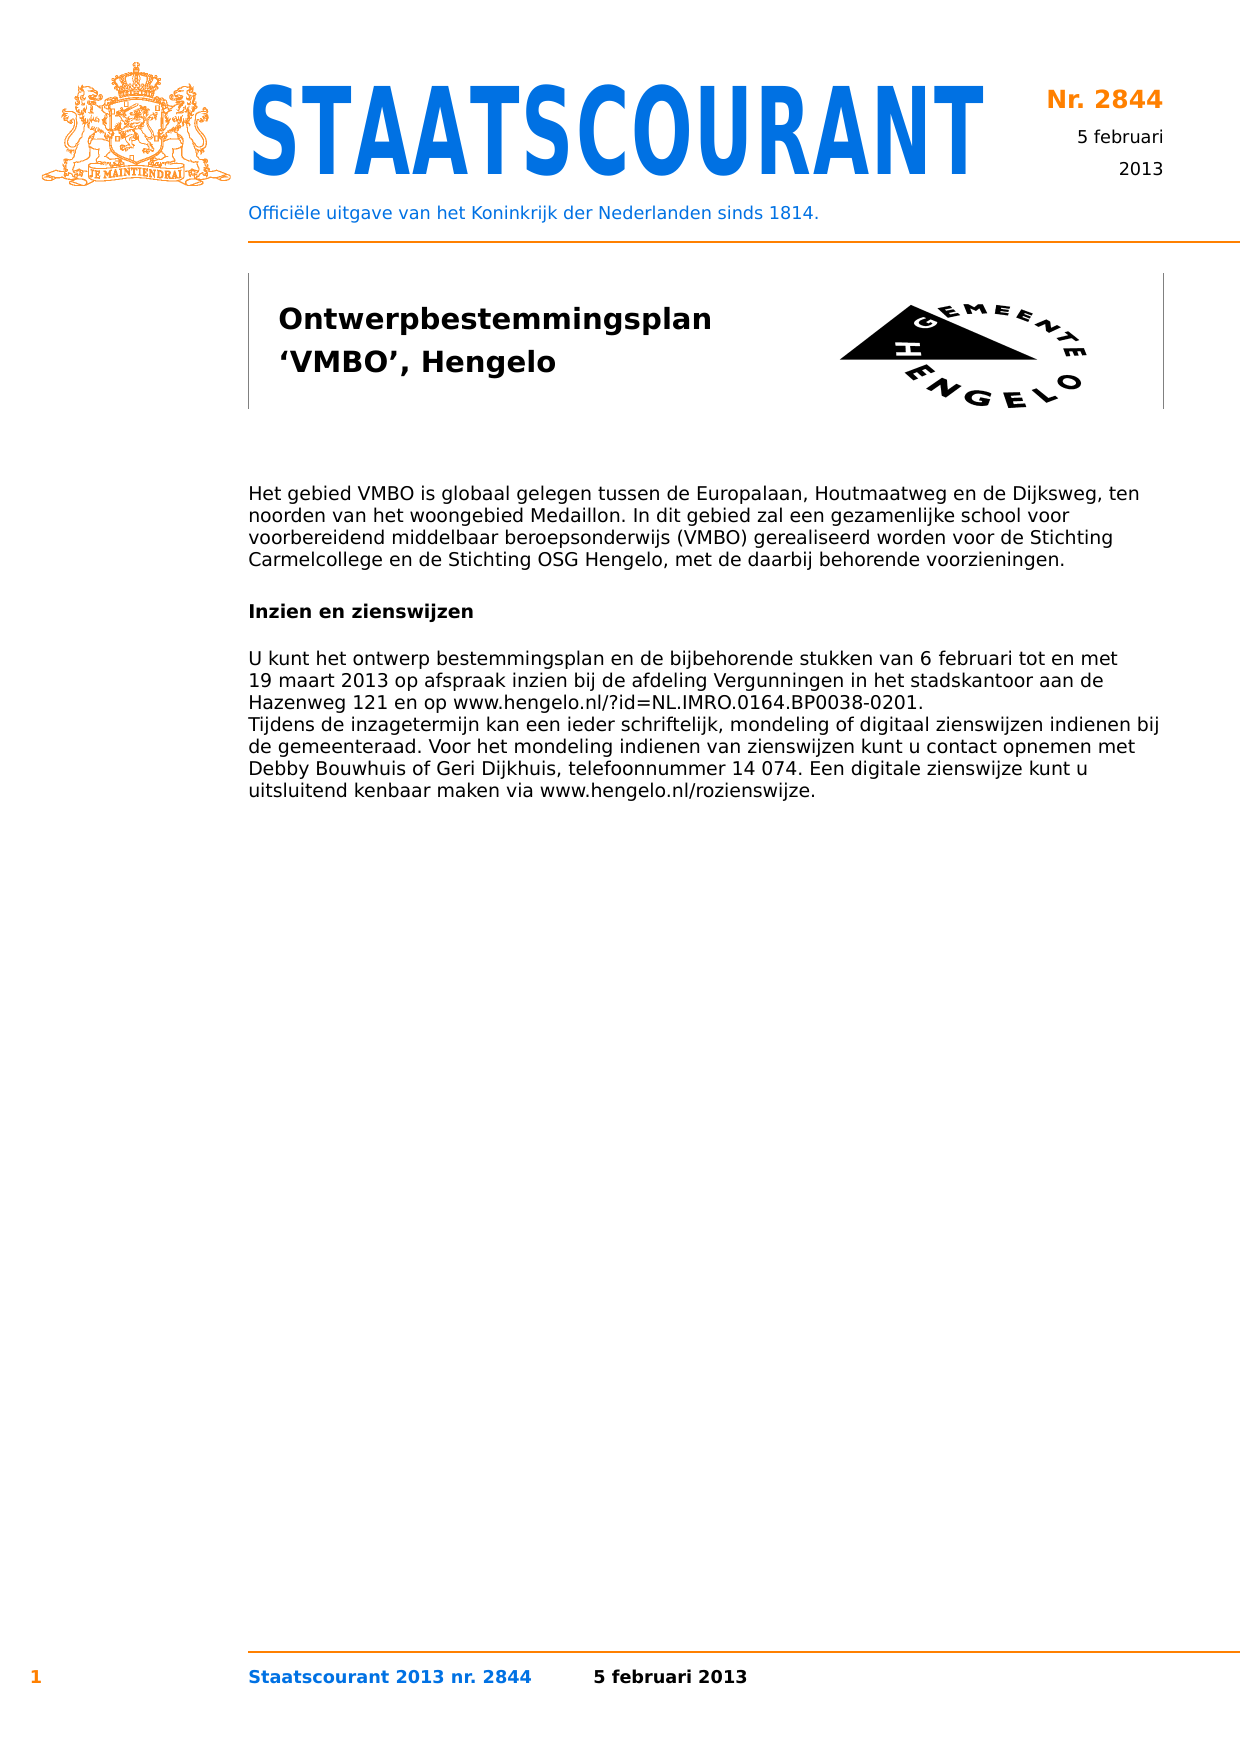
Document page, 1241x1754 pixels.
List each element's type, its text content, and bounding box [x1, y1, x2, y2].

picture [41, 62, 231, 186]
text U kunt het ontwerp bestemmingsplan en de bijbehorende stukken van 6 februari tot en met 19 maart 2013 op afspraak inzien bij de afdeling Vergunningen in het stadskantoor aan de Hazenweg 121 en op www.hengelo.nl/?id=NL.IMRO.0164.BP0038-0201. [248, 648, 1163, 714]
subtitle Ontwerpbestemmingsplan ‘VMBO’, Hengelo [249, 273, 1163, 409]
table_cell Officiële uitgave van het Koninkrijk der Nederlanden sinds 1814. [248, 203, 1240, 241]
table_header Nr. 2844 [998, 62, 1240, 121]
subtitle Inzien en zienswijzen [248, 601, 1163, 623]
table_cell 5 februari [998, 121, 1240, 153]
table_cell 2013 [998, 153, 1240, 203]
table_header STAATSCOURANT [248, 62, 998, 203]
text Tijdens de inzagetermijn kan een ieder schriftelijk, mondeling of digitaal zienswijzen indienen bij de gemeenteraad. Voor het mondeling indienen van zienswijzen kunt u contact opnemen met Debby Bouwhuis of Geri Dijkhuis, telefoonnummer 14 074. Een digitale zienswijze kunt u uitsluitend kenbaar maken via www.hengelo.nl/rozienswijze. [248, 714, 1163, 802]
picture [838, 302, 1134, 409]
text Het gebied VMBO is globaal gelegen tussen de Europalaan, Houtmaatweg en de Dijksweg, ten noorden van het woongebied Medaillon. In dit gebied zal een gezamenlijke school voor voorbereidend middelbaar beroepsonderwijs (VMBO) gerealiseerd worden voor de Stichting Carmelcollege en de Stichting OSG Hengelo, met de daarbij behorende voorzieningen. [248, 483, 1163, 571]
table_header [25, 62, 248, 241]
